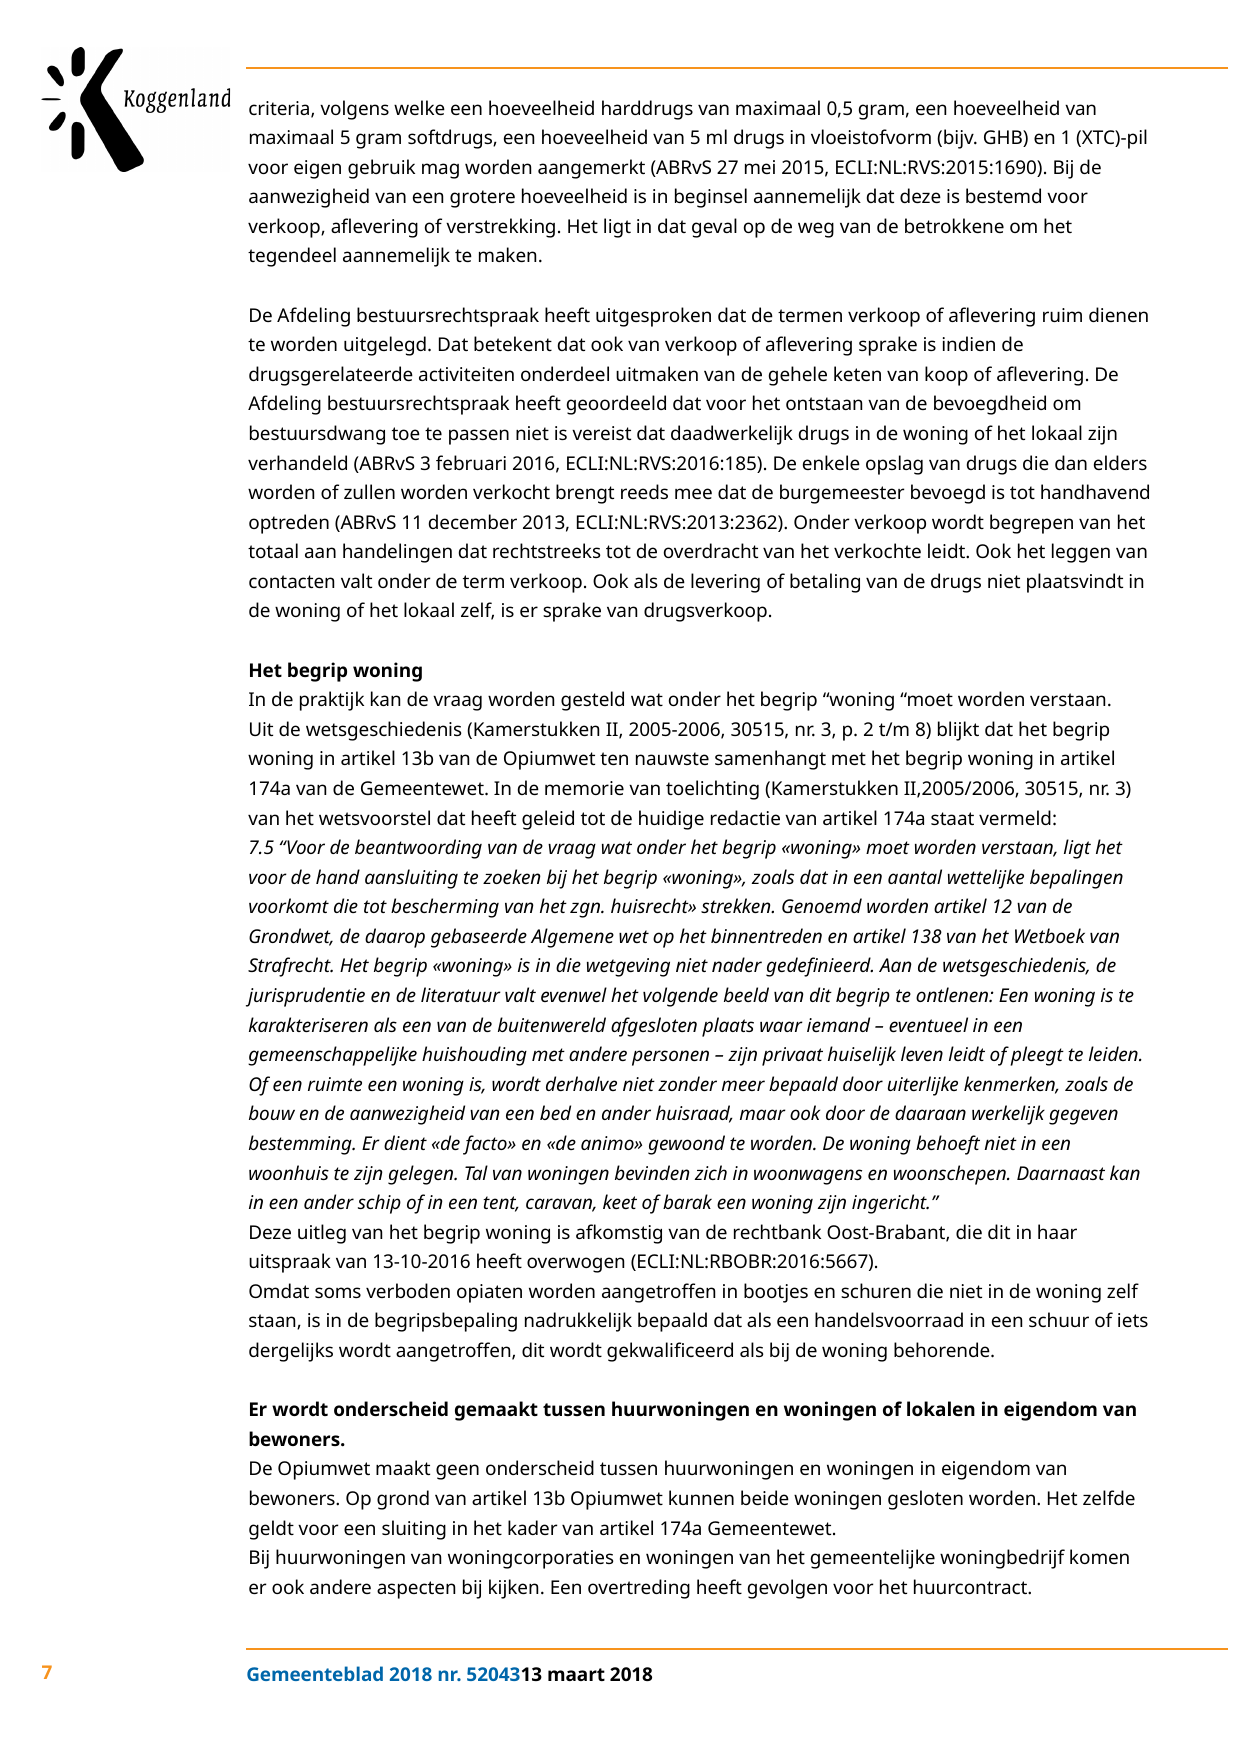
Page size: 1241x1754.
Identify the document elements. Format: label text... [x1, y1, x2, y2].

text Deze uitleg van het begrip woning is afkomstig van de rechtbank Oost-Brabant, die dit in haar uitspraak van 13-10-2016 heeft overwogen (ECLI:NL:RBOBR:2016:5667). [248, 1219, 1152, 1274]
text Bij huurwoningen van woningcorporaties en woningen van het gemeentelijke woningbedrijf komen er ook andere aspecten bij kijken. Een overtreding heeft gevolgen voor het huurcontract. [248, 1544, 1152, 1600]
text In de praktijk kan de vraag worden gesteld wat onder het begrip “woning “moet worden verstaan. [248, 686, 1152, 712]
text Er wordt onderscheid gemaakt tussen huurwoningen en woningen of lokalen in eigendom van bewoners. [248, 1396, 1152, 1452]
text De Opiumwet maakt geen onderscheid tussen huurwoningen en woningen in eigendom van bewoners. Op grond van artikel 13b Opiumwet kunnen beide woningen gesloten worden. Het zelfde geldt voor een sluiting in het kader van artikel 174a Gemeentewet. [248, 1456, 1152, 1541]
picture [41, 47, 231, 172]
text Uit de wetsgeschiedenis (Kamerstukken II, 2005-2006, 30515, nr. 3, p. 2 t/m 8) blijkt dat het begrip woning in artikel 13b van de Opiumwet ten nauwste samenhangt met het begrip woning in artikel 174a van de Gemeentewet. In de memorie van toelichting (Kamerstukken II,2005/2006, 30515, nr. 3) van het wetsvoorstel dat heeft geleid tot de huidige redactie van artikel 174a staat vermeld: [248, 716, 1152, 831]
text Omdat soms verboden opiaten worden aangetroffen in bootjes en schuren die niet in de woning zelf staan, is in de begripsbepaling nadrukkelijk bepaald dat als een handelsvoorraad in een schuur of iets dergelijks wordt aangetroffen, dit wordt gekwalificeerd als bij de woning behorende. [248, 1278, 1152, 1363]
text Het begrip woning [248, 657, 1152, 683]
text 7.5 “Voor de beantwoording van de vraag wat onder het begrip «woning» moet worden verstaan, ligt het voor de hand aansluiting te zoeken bij het begrip «woning», zoals dat in een aantal wettelijke bepalingen voorkomt die tot bescherming van het zgn. huisrecht» strekken. Genoemd worden artikel 12 van de Grondwet, de daarop gebaseerde Algemene wet op het binnentreden en artikel 138 van het Wetboek van Strafrecht. Het begrip «woning» is in die wetgeving niet nader gedefinieerd. Aan de wetsgeschiedenis, de jurisprudentie en de literatuur valt evenwel het volgende beeld van dit begrip te ontlenen: Een woning is te karakteriseren als een van de buitenwereld afgesloten plaats waar iemand – eventueel in een gemeenschappelijke huishouding met andere personen – zijn privaat huiselijk leven leidt of pleegt te leiden. Of een ruimte een woning is, wordt derhalve niet zonder meer bepaald door uiterlijke kenmerken, zoals de bouw en de aanwezigheid van een bed en ander huisraad, maar ook door de daaraan werkelijk gegeven bestemming. Er dient «de facto» en «de animo» gewoond te worden. De woning behoeft niet in een woonhuis te zijn gelegen. Tal van woningen bevinden zich in woonwagens en woonschepen. Daarnaast kan in een ander schip of in een tent, caravan, keet of barak een woning zijn ingericht.” [248, 834, 1152, 1215]
text criteria, volgens welke een hoeveelheid harddrugs van maximaal 0,5 gram, een hoeveelheid van maximaal 5 gram softdrugs, een hoeveelheid van 5 ml drugs in vloeistofvorm (bijv. GHB) en 1 (XTC)-pil voor eigen gebruik mag worden aangemerkt (ABRvS 27 mei 2015, ECLI:NL:RVS:2015:1690). Bij de aanwezigheid van een grotere hoeveelheid is in beginsel aannemelijk dat deze is bestemd voor verkoop, aflevering of verstrekking. Het ligt in dat geval op de weg van de betrokkene om het tegendeel aannemelijk te maken. [248, 95, 1152, 268]
text De Afdeling bestuursrechtspraak heeft uitgesproken dat de termen verkoop of aflevering ruim dienen te worden uitgelegd. Dat betekent dat ook van verkoop of aflevering sprake is indien de drugsgerelateerde activiteiten onderdeel uitmaken van de gehele keten van koop of aflevering. De Afdeling bestuursrechtspraak heeft geoordeeld dat voor het ontstaan van de bevoegdheid om bestuursdwang toe te passen niet is vereist dat daadwerkelijk drugs in de woning of het lokaal zijn verhandeld (ABRvS 3 februari 2016, ECLI:NL:RVS:2016:185). De enkele opslag van drugs die dan elders worden of zullen worden verkocht brengt reeds mee dat de burgemeester bevoegd is tot handhavend optreden (ABRvS 11 december 2013, ECLI:NL:RVS:2013:2362). Onder verkoop wordt begrepen van het totaal aan handelingen dat rechtstreeks tot de overdracht van het verkochte leidt. Ook het leggen van contacten valt onder de term verkoop. Ook als de levering of betaling van de drugs niet plaatsvindt in de woning of het lokaal zelf, is er sprake van drugsverkoop. [248, 302, 1152, 623]
